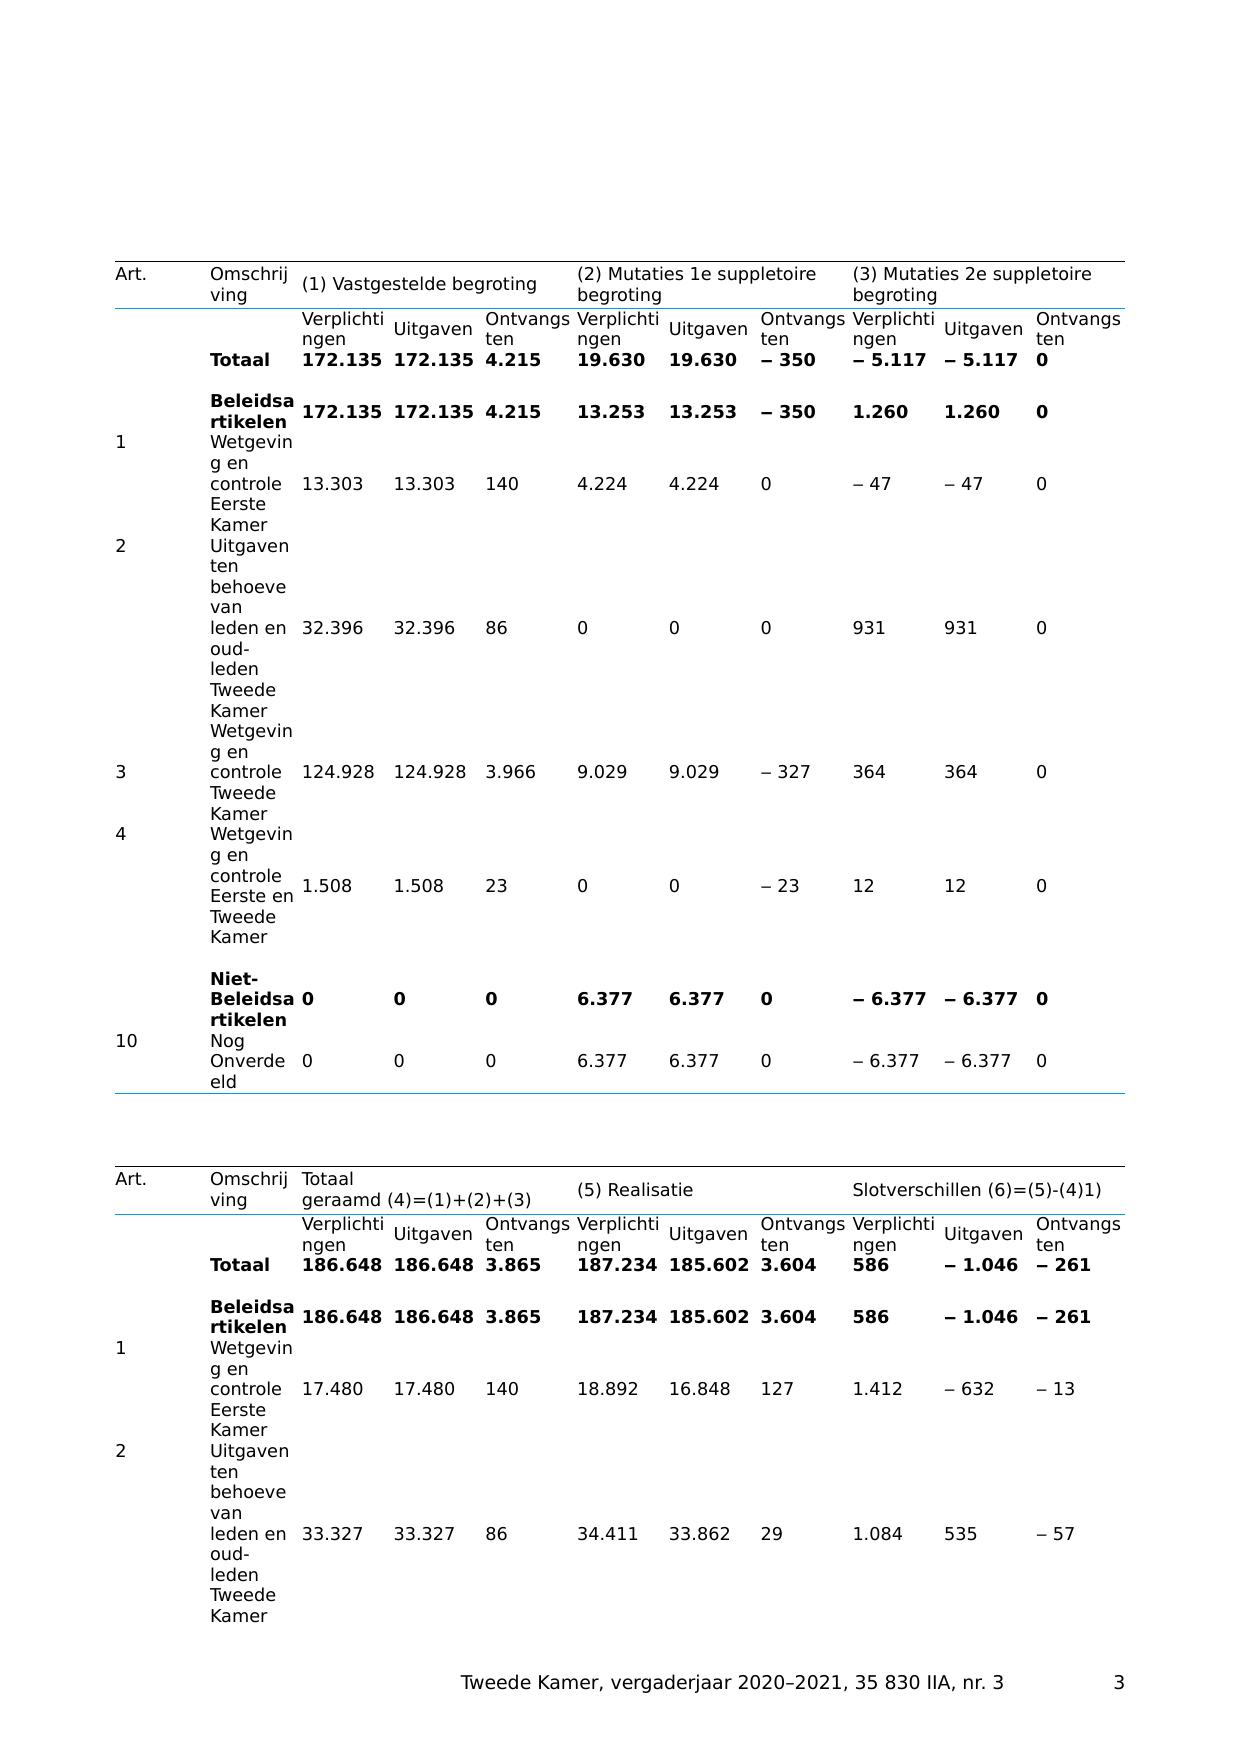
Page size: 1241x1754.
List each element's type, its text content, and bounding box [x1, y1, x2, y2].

table_cell 33.862 [666, 1441, 757, 1627]
table_cell Slotverschillen (6)=(5)-(4)1) [849, 1167, 1125, 1213]
table_cell 4.224 [666, 433, 757, 536]
table_cell 0 [758, 433, 849, 536]
table_cell 586 [849, 1255, 941, 1276]
table_cell 12 [941, 824, 1033, 948]
table_cell 6.377 [574, 1031, 666, 1092]
table_cell [849, 1276, 941, 1297]
table_cell Uitgaven [390, 1215, 482, 1255]
table_cell [207, 948, 299, 969]
table_cell Ontvangsten [482, 1215, 574, 1255]
table_cell 0 [574, 536, 666, 721]
table_cell (1) Vastgestelde begroting [299, 262, 574, 308]
table_cell [299, 948, 390, 969]
table_cell 0 [299, 969, 390, 1031]
table_cell 185.602 [666, 1255, 757, 1276]
table_cell 17.480 [299, 1338, 390, 1441]
table_cell [482, 1276, 574, 1297]
table_cell 16.848 [666, 1338, 757, 1441]
table_cell 0 [758, 969, 849, 1031]
table_cell 1 [115, 433, 207, 536]
table_cell ‒ 327 [758, 721, 849, 824]
table_cell [482, 371, 574, 391]
table_cell 3.604 [758, 1297, 849, 1338]
table_cell 3.865 [482, 1255, 574, 1276]
table_cell 32.396 [299, 536, 390, 721]
table_cell 33.327 [390, 1441, 482, 1627]
table_cell Uitgaven [941, 1215, 1033, 1255]
table_cell 1.260 [941, 391, 1033, 432]
table_cell [1033, 1276, 1125, 1297]
table_cell 0 [1033, 824, 1125, 948]
table_cell 364 [941, 721, 1033, 824]
table_cell [666, 1276, 757, 1297]
table_cell 33.327 [299, 1441, 390, 1627]
table_cell 586 [849, 1297, 941, 1338]
table_cell Totaal [207, 350, 299, 371]
table_cell [390, 948, 482, 969]
table_cell Ontvangsten [758, 309, 849, 350]
table_header Wijziging van de begrotingsstaat van de Staten-Generaal (IIA) voor het jaar 2020 (Slotwet) (bedragen x € 1.000) [115, 213, 1125, 261]
table_cell 0 [758, 536, 849, 721]
table_cell 0 [666, 536, 757, 721]
table_cell [115, 1215, 207, 1255]
table_cell ‒ 350 [758, 391, 849, 432]
table_cell 9.029 [666, 721, 757, 824]
table_cell Wetgeving en controle Eerste Kamer [207, 433, 299, 536]
table_cell 3.865 [482, 1297, 574, 1338]
table_cell 1.508 [390, 824, 482, 948]
table_cell Ontvangsten [758, 1215, 849, 1255]
table_cell [1033, 371, 1125, 391]
table_cell 931 [941, 536, 1033, 721]
table_cell 0 [666, 824, 757, 948]
table_cell Ontvangsten [482, 309, 574, 350]
table_cell [941, 371, 1033, 391]
table_cell Uitgaven ten behoeve van leden en oud-leden Tweede Kamer [207, 1441, 299, 1627]
table_cell 18.892 [574, 1338, 666, 1441]
table_cell Niet-Beleidsartikelen [207, 969, 299, 1031]
table_cell [758, 1276, 849, 1297]
table_cell (2) Mutaties 1e suppletoire begroting [574, 262, 849, 308]
table_cell [207, 1215, 299, 1255]
table_cell 1.508 [299, 824, 390, 948]
table_cell ‒ 261 [1033, 1297, 1125, 1338]
table_cell [390, 371, 482, 391]
table_cell [115, 371, 207, 391]
table_cell 32.396 [390, 536, 482, 721]
table_cell [115, 969, 207, 1031]
table_cell Uitgaven ten behoeve van leden en oud-leden Tweede Kamer [207, 536, 299, 721]
table_cell [207, 1276, 299, 1297]
table_cell 172.135 [299, 391, 390, 432]
table_cell ‒ 57 [1033, 1441, 1125, 1627]
table_cell 4.224 [574, 433, 666, 536]
table_cell Beleidsartikelen [207, 1297, 299, 1338]
table_cell Beleidsartikelen [207, 391, 299, 432]
table_cell Verplichtingen [299, 309, 390, 350]
table_cell Omschrijving [207, 1167, 299, 1213]
table_cell [574, 1276, 666, 1297]
table_cell Verplichtingen [299, 1215, 390, 1255]
table_cell 186.648 [390, 1297, 482, 1338]
table_cell 86 [482, 1441, 574, 1627]
table_cell 13.253 [666, 391, 757, 432]
table_cell 172.135 [390, 350, 482, 371]
table_cell 6.377 [666, 969, 757, 1031]
table_cell [758, 371, 849, 391]
table_cell [207, 371, 299, 391]
table_cell 19.630 [666, 350, 757, 371]
table_cell 0 [390, 1031, 482, 1092]
table_cell 4.215 [482, 350, 574, 371]
table_cell 1 [115, 1338, 207, 1441]
table_cell Wetgeving en controle Eerste Kamer [207, 1338, 299, 1441]
table_cell 86 [482, 536, 574, 721]
table_cell [849, 948, 941, 969]
table_cell [207, 309, 299, 350]
table_cell [115, 350, 207, 371]
table_cell [666, 948, 757, 969]
table_cell 4 [115, 824, 207, 948]
table_cell ‒ 632 [941, 1338, 1033, 1441]
table_cell 12 [849, 824, 941, 948]
table_cell 140 [482, 433, 574, 536]
table_cell 0 [574, 824, 666, 948]
table_cell Art. [115, 1167, 207, 1213]
table_cell 172.135 [390, 391, 482, 432]
table_cell 3 [115, 721, 207, 824]
table_cell ‒ 6.377 [849, 969, 941, 1031]
table_cell [666, 371, 757, 391]
table_cell 13.303 [390, 433, 482, 536]
table_cell ‒ 350 [758, 350, 849, 371]
table_cell 10 [115, 1031, 207, 1092]
table_cell [115, 948, 207, 969]
table_cell ‒ 1.046 [941, 1255, 1033, 1276]
table_cell [115, 1276, 207, 1297]
table_cell 0 [758, 1031, 849, 1092]
table_cell [758, 948, 849, 969]
table_cell [390, 1276, 482, 1297]
table_cell 3.966 [482, 721, 574, 824]
table_cell 9.029 [574, 721, 666, 824]
table_cell 17.480 [390, 1338, 482, 1441]
table_cell [299, 371, 390, 391]
table_cell 2 [115, 536, 207, 721]
table_cell 0 [1033, 433, 1125, 536]
table_cell [574, 371, 666, 391]
table_cell 19.630 [574, 350, 666, 371]
table_cell Nog Onverdeeld [207, 1031, 299, 1092]
table_cell [482, 948, 574, 969]
table_cell 0 [299, 1031, 390, 1092]
table_cell Uitgaven [666, 1215, 757, 1255]
table_cell 1.412 [849, 1338, 941, 1441]
table_cell 172.135 [299, 350, 390, 371]
table_cell 124.928 [390, 721, 482, 824]
table_cell ‒ 47 [849, 433, 941, 536]
table_cell 0 [1033, 1031, 1125, 1092]
table_cell [574, 948, 666, 969]
table_cell ‒ 5.117 [849, 350, 941, 371]
table_cell ‒ 6.377 [941, 969, 1033, 1031]
table_cell [115, 309, 207, 350]
table_cell [849, 371, 941, 391]
table_cell 186.648 [299, 1255, 390, 1276]
table_cell 0 [1033, 721, 1125, 824]
table_header Wijziging van de begrotingsstaat van de Staten-Generaal (IIA) voor het jaar 2020 (Slotwet) (bedragen x € 1.000) [115, 1118, 1125, 1166]
table_cell (3) Mutaties 2e suppletoire begroting [849, 262, 1125, 308]
table_cell [299, 1276, 390, 1297]
table_cell Verplichtingen [574, 309, 666, 350]
table_cell Uitgaven [666, 309, 757, 350]
table_cell 1.260 [849, 391, 941, 432]
table_cell 535 [941, 1441, 1033, 1627]
table_cell Wetgeving en controle Eerste en Tweede Kamer [207, 824, 299, 948]
table_cell Totaal geraamd (4)=(1)+(2)+(3) [299, 1167, 574, 1213]
table_cell 13.253 [574, 391, 666, 432]
table_cell 0 [1033, 391, 1125, 432]
table_cell 6.377 [574, 969, 666, 1031]
table_cell 0 [482, 969, 574, 1031]
table_cell 140 [482, 1338, 574, 1441]
table_cell 364 [849, 721, 941, 824]
table_cell [941, 948, 1033, 969]
table_cell 4.215 [482, 391, 574, 432]
table_cell Uitgaven [390, 309, 482, 350]
table_cell Ontvangsten [1033, 309, 1125, 350]
table_cell Ontvangsten [1033, 1215, 1125, 1255]
table_cell 187.234 [574, 1255, 666, 1276]
table_cell 29 [758, 1441, 849, 1627]
table_cell [941, 1276, 1033, 1297]
table_cell 187.234 [574, 1297, 666, 1338]
table_cell 127 [758, 1338, 849, 1441]
table_cell ‒ 5.117 [941, 350, 1033, 371]
table_cell 124.928 [299, 721, 390, 824]
table_cell (5) Realisatie [574, 1167, 849, 1213]
table_cell 34.411 [574, 1441, 666, 1627]
table_cell 6.377 [666, 1031, 757, 1092]
table_cell ‒ 6.377 [849, 1031, 941, 1092]
table_cell Totaal [207, 1255, 299, 1276]
table_cell 0 [1033, 536, 1125, 721]
table_cell 0 [482, 1031, 574, 1092]
table_cell 185.602 [666, 1297, 757, 1338]
table_cell Verplichtingen [849, 1215, 941, 1255]
table_cell Omschrijving [207, 262, 299, 308]
table_cell ‒ 261 [1033, 1255, 1125, 1276]
table_cell ‒ 6.377 [941, 1031, 1033, 1092]
table_cell Verplichtingen [574, 1215, 666, 1255]
table_cell ‒ 47 [941, 433, 1033, 536]
table_cell 186.648 [299, 1297, 390, 1338]
table_cell ‒ 23 [758, 824, 849, 948]
table_cell 2 [115, 1441, 207, 1627]
table_cell [115, 391, 207, 432]
table_cell Uitgaven [941, 309, 1033, 350]
table_cell 1.084 [849, 1441, 941, 1627]
table_cell 3.604 [758, 1255, 849, 1276]
table_cell Art. [115, 262, 207, 308]
table_cell 0 [1033, 350, 1125, 371]
table_cell [115, 1255, 207, 1276]
table_cell 13.303 [299, 433, 390, 536]
table_cell Verplichtingen [849, 309, 941, 350]
table_cell ‒ 1.046 [941, 1297, 1033, 1338]
table_cell 0 [390, 969, 482, 1031]
table_cell 186.648 [390, 1255, 482, 1276]
table_cell Wetgeving en controle Tweede Kamer [207, 721, 299, 824]
table_cell [1033, 948, 1125, 969]
table_cell ‒ 13 [1033, 1338, 1125, 1441]
table_cell 0 [1033, 969, 1125, 1031]
table_cell [115, 1297, 207, 1338]
table_cell 23 [482, 824, 574, 948]
table_cell 931 [849, 536, 941, 721]
